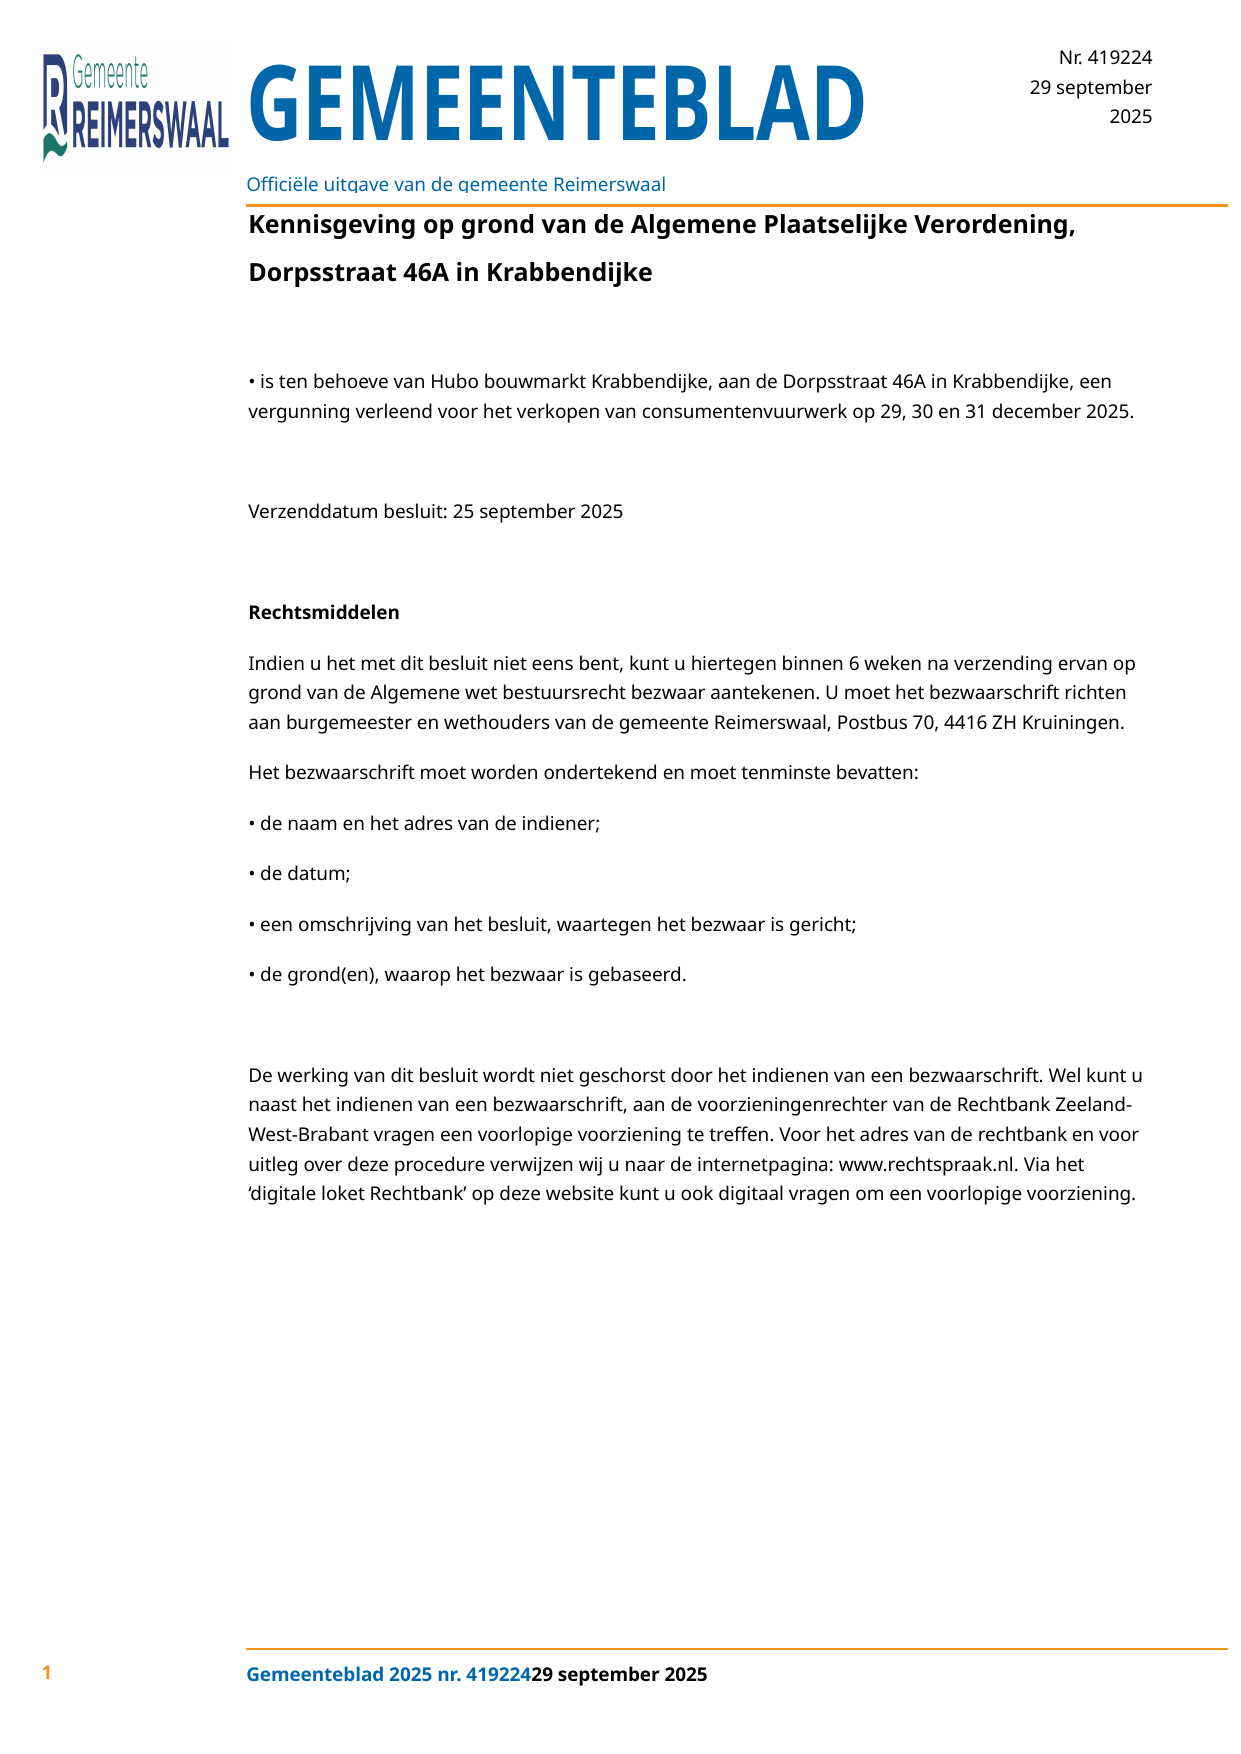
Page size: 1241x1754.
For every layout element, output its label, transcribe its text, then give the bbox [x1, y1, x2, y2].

text • is ten behoeve van Hubo bouwmarkt Krabbendijke, aan de Dorpsstraat 46A in Krabbendijke, een vergunning verleend voor het verkopen van consumentenvuurwerk op 29, 30 en 31 december 2025. [248, 368, 1152, 424]
text De werking van dit besluit wordt niet geschorst door het indienen van een bezwaarschrift. Wel kunt u naast het indienen van een bezwaarschrift, aan de voorzieningenrechter van de Rechtbank Zeeland-West-Brabant vragen een voorlopige voorziening te treffen. Voor het adres van de rechtbank en voor uitleg over deze procedure verwijzen wij u naar de internetpagina: www.rechtspraak.nl. Via het ‘digitale loket Rechtbank’ op deze website kunt u ook digitaal vragen om een voorlopige voorziening. [248, 1062, 1152, 1206]
text • een omschrijving van het besluit, waartegen het bezwaar is gericht; [248, 911, 1152, 937]
text Rechtsmiddelen [248, 599, 1152, 625]
text • de datum; [248, 860, 1152, 886]
text Verzenddatum besluit: 25 september 2025 [248, 499, 1152, 524]
picture [41, 47, 231, 172]
text • de grond(en), waarop het bezwaar is gebaseerd. [248, 961, 1152, 987]
text Het bezwaarschrift moet worden ondertekend en moet tenminste bevatten: [248, 759, 1152, 785]
text Kennisgeving op grond van de Algemene Plaatselijke Verordening, Dorpsstraat 46A in Krabbendijke [248, 207, 1152, 288]
text • de naam en het adres van de indiener; [248, 810, 1152, 836]
text Indien u het met dit besluit niet eens bent, kunt u hiertegen binnen 6 weken na verzending ervan op grond van de Algemene wet bestuursrecht bezwaar aantekenen. U moet het bezwaarschrift richten aan burgemeester en wethouders van de gemeente Reimerswaal, Postbus 70, 4416 ZH Kruiningen. [248, 650, 1152, 735]
